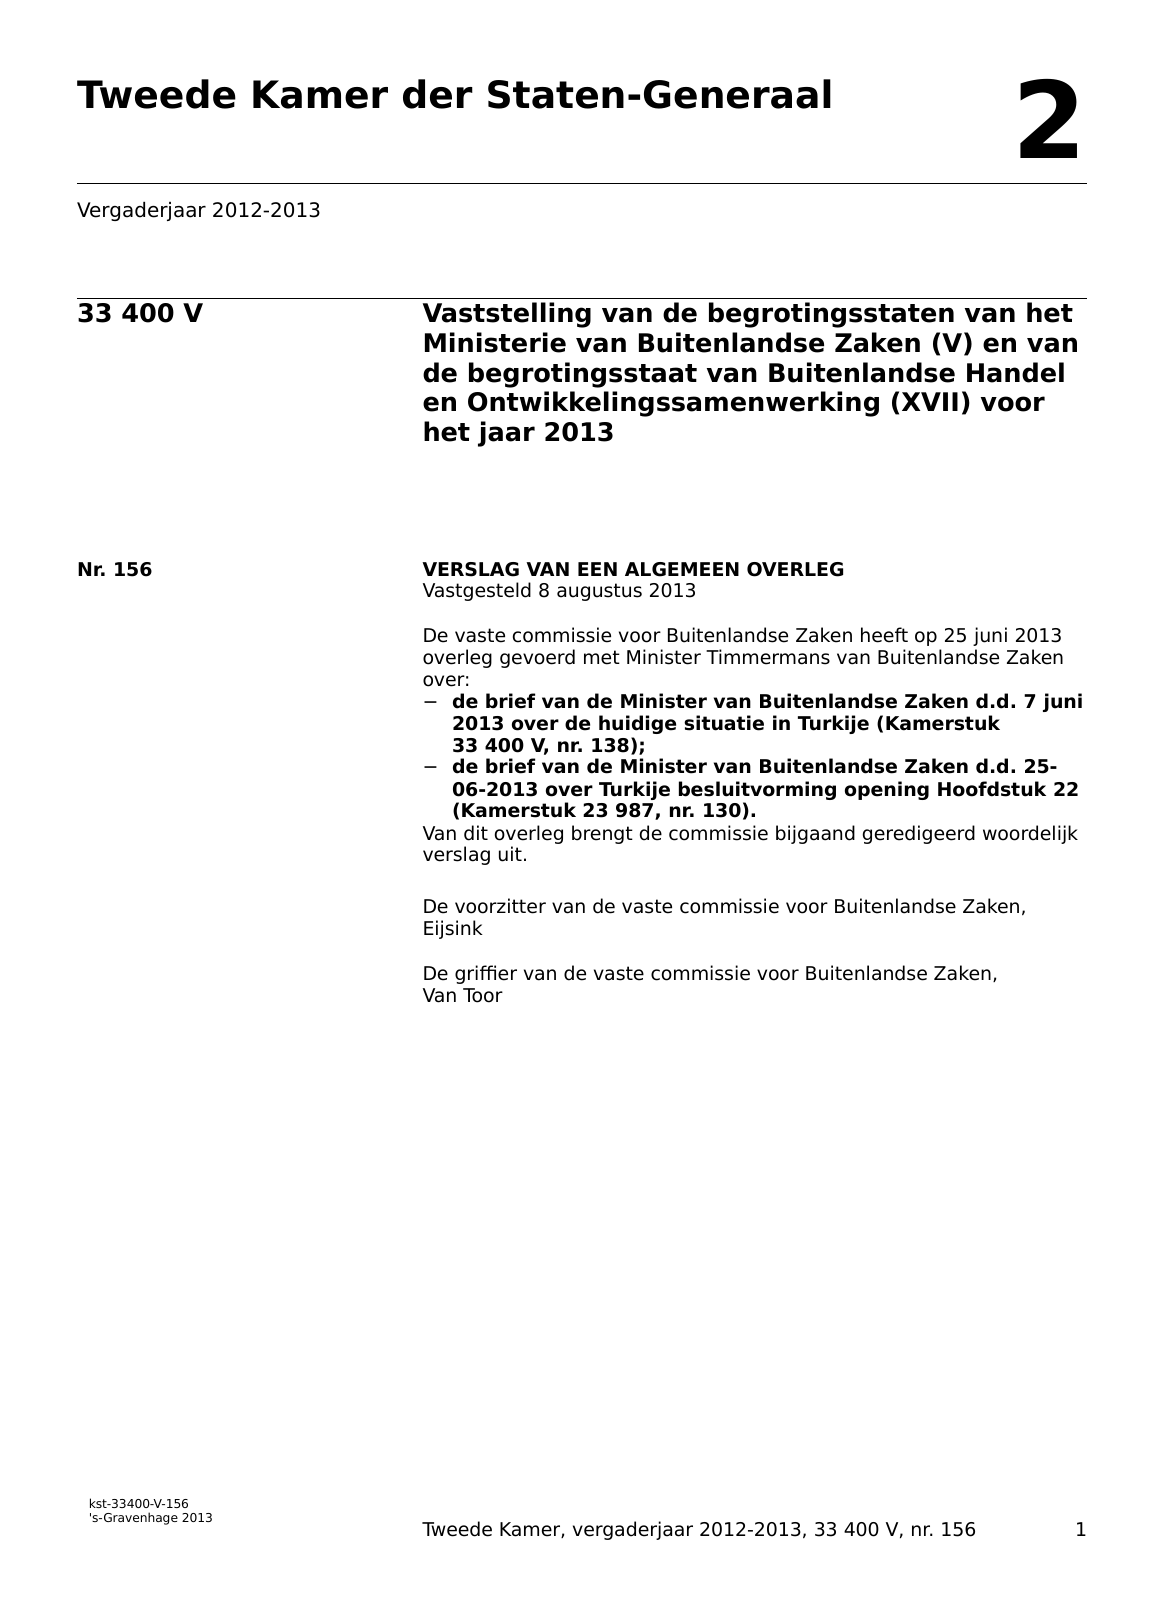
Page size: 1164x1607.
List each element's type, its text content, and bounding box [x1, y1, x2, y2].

text Vastgesteld 8 augustus 2013 [422, 580, 1087, 602]
subtitle 33 400 V Vaststelling van de begrotingsstaten van het Ministerie van Buitenlandse Zaken (V) en van de begrotingsstaat van Buitenlandse Handel en Ontwikkelingssamenwerking (XVII) voor het jaar 2013 [77, 299, 1087, 447]
text 's-Gravenhage 2013 [88, 1511, 323, 1525]
table_cell Vergaderjaar 2012-2013 [77, 184, 1087, 298]
text − de brief van de Minister van Buitenlandse Zaken d.d. 25-06-2013 over Turkije besluitvorming opening Hoofdstuk 22 (Kamerstuk 23 987, nr. 130). [422, 756, 1087, 822]
table_header Tweede Kamer der Staten-Generaal [77, 59, 886, 183]
table_header 2 [886, 59, 1087, 183]
text − de brief van de Minister van Buitenlandse Zaken d.d. 7 juni 2013 over de huidige situatie in Turkije (Kamerstuk 33 400 V, nr. 138); [422, 691, 1087, 756]
subtitle Nr. 156 VERSLAG VAN EEN ALGEMEEN OVERLEG [77, 558, 1087, 580]
text kst-33400-V-156 [88, 1497, 323, 1511]
text De vaste commissie voor Buitenlandse Zaken heeft op 25 juni 2013 overleg gevoerd met Minister Timmermans van Buitenlandse Zaken over: [422, 624, 1087, 691]
text De voorzitter van de vaste commissie voor Buitenlandse Zaken, Eijsink [422, 896, 1087, 940]
text Van dit overleg brengt de commissie bijgaand geredigeerd woordelijk verslag uit. [422, 822, 1087, 866]
text De griffier van de vaste commissie voor Buitenlandse Zaken, Van Toor [422, 962, 1087, 1006]
